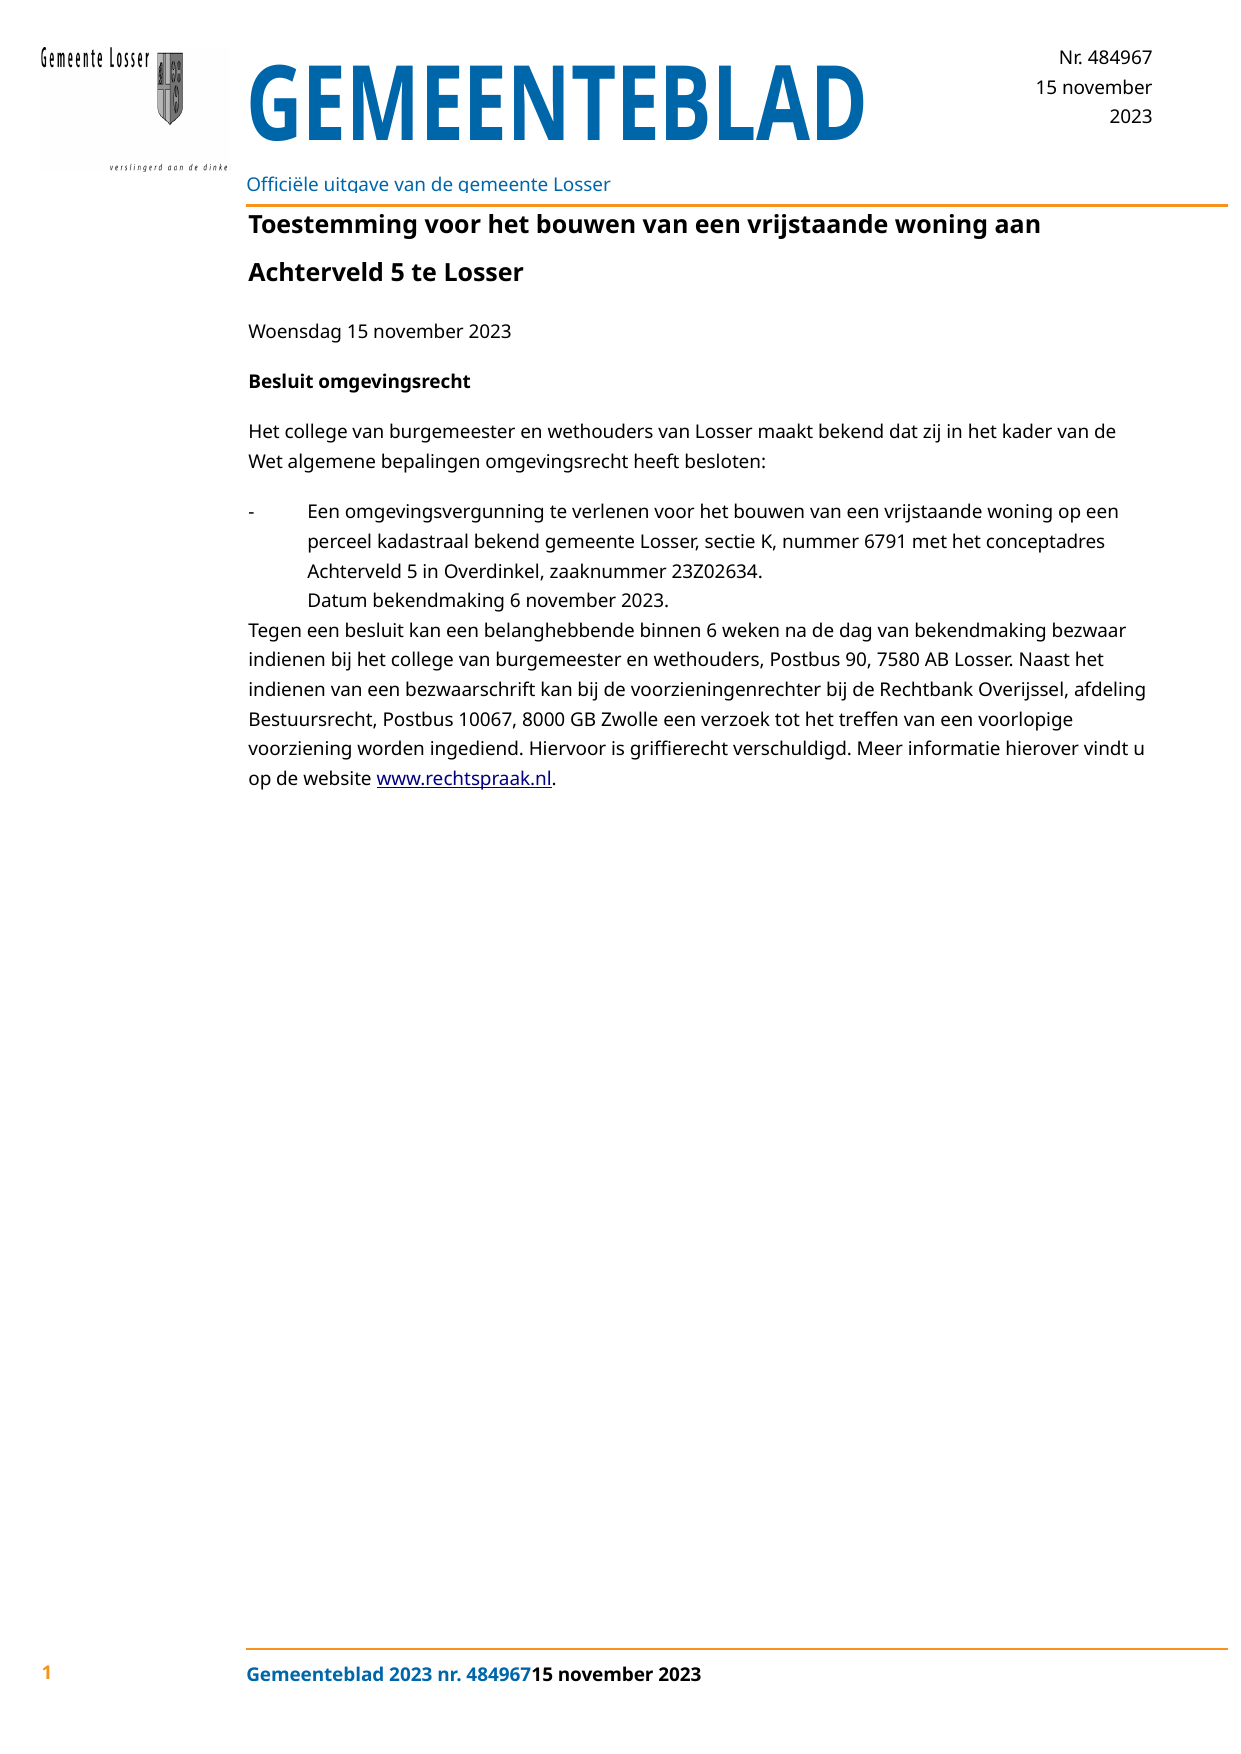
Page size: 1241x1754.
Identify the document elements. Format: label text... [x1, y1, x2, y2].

list Een omgevingsvergunning te verlenen voor het bouwen van een vrijstaande woning op een perceel kadastraal bekend gemeente Losser, sectie K, nummer 6791 met het conceptadres Achterveld 5 in Overdinkel, zaaknummer 23Z02634. [248, 499, 1152, 584]
text Besluit omgevingsrecht [248, 368, 1152, 394]
list Datum bekendmaking 6 november 2023. [248, 587, 1152, 613]
picture [41, 47, 231, 172]
text Woensdag 15 november 2023 [248, 318, 1152, 344]
text Tegen een besluit kan een belanghebbende binnen 6 weken na de dag van bekendmaking bezwaar indienen bij het college van burgemeester en wethouders, Postbus 90, 7580 AB Losser. Naast het indienen van een bezwaarschrift kan bij de voorzieningenrechter bij de Rechtbank Overijssel, afdeling Bestuursrecht, Postbus 10067, 8000 GB Zwolle een verzoek tot het treffen van een voorlopige voorziening worden ingediend. Hiervoor is griffierecht verschuldigd. Meer informatie hierover vindt u op de website www.rechtspraak.nl. [248, 617, 1152, 791]
text Het college van burgemeester en wethouders van Losser maakt bekend dat zij in het kader van de Wet algemene bepalingen omgevingsrecht heeft besloten: [248, 419, 1152, 474]
text Toestemming voor het bouwen van een vrijstaande woning aan Achterveld 5 te Losser [248, 207, 1152, 288]
